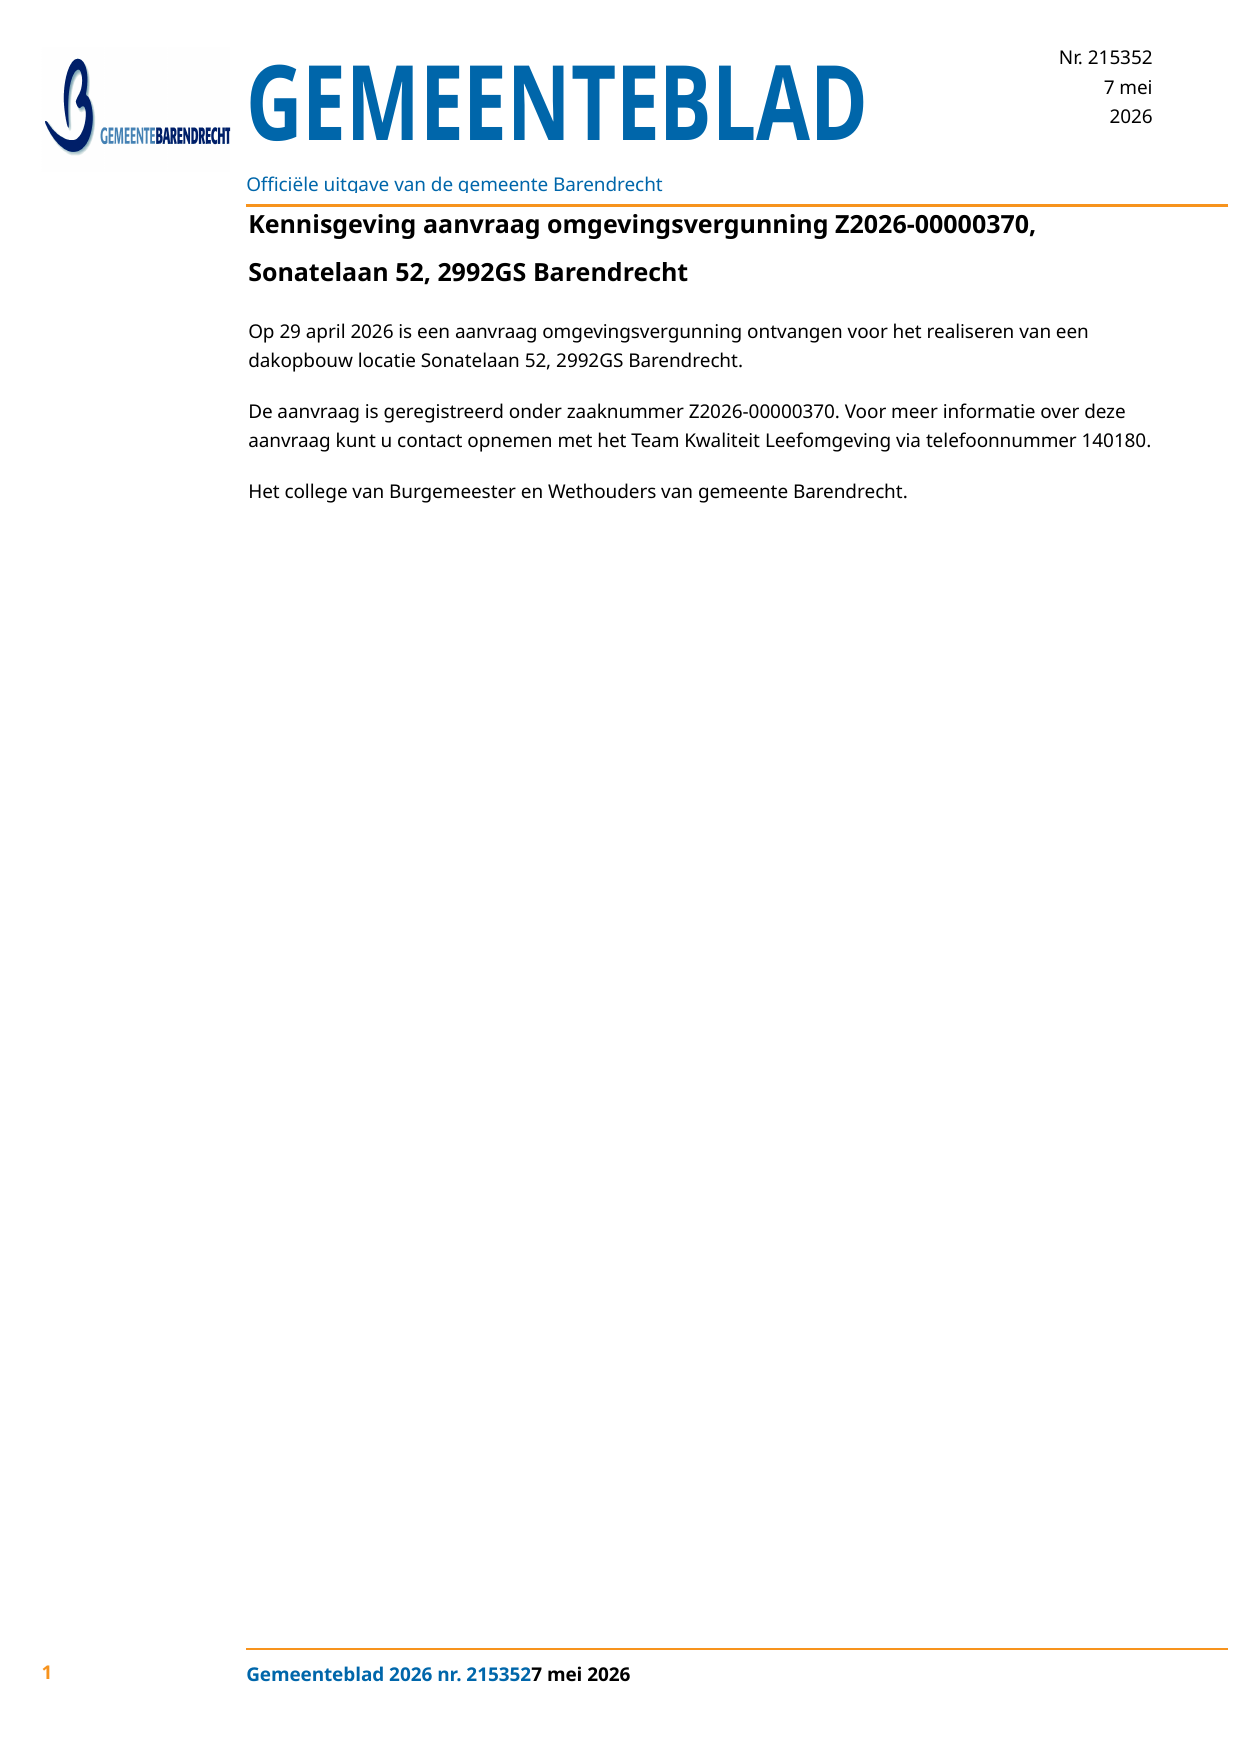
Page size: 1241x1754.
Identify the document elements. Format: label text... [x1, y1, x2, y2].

text Kennisgeving aanvraag omgevingsvergunning Z2026-00000370, Sonatelaan 52, 2992GS Barendrecht [248, 207, 1152, 288]
text Op 29 april 2026 is een aanvraag omgevingsvergunning ontvangen voor het realiseren van een dakopbouw locatie Sonatelaan 52, 2992GS Barendrecht. [248, 318, 1152, 373]
text Het college van Burgemeester en Wethouders van gemeente Barendrecht. [248, 478, 1152, 504]
text De aanvraag is geregistreerd onder zaaknummer Z2026-00000370. Voor meer informatie over deze aanvraag kunt u contact opnemen met het Team Kwaliteit Leefomgeving via telefoonnummer 140180. [248, 398, 1152, 453]
picture [41, 47, 231, 172]
